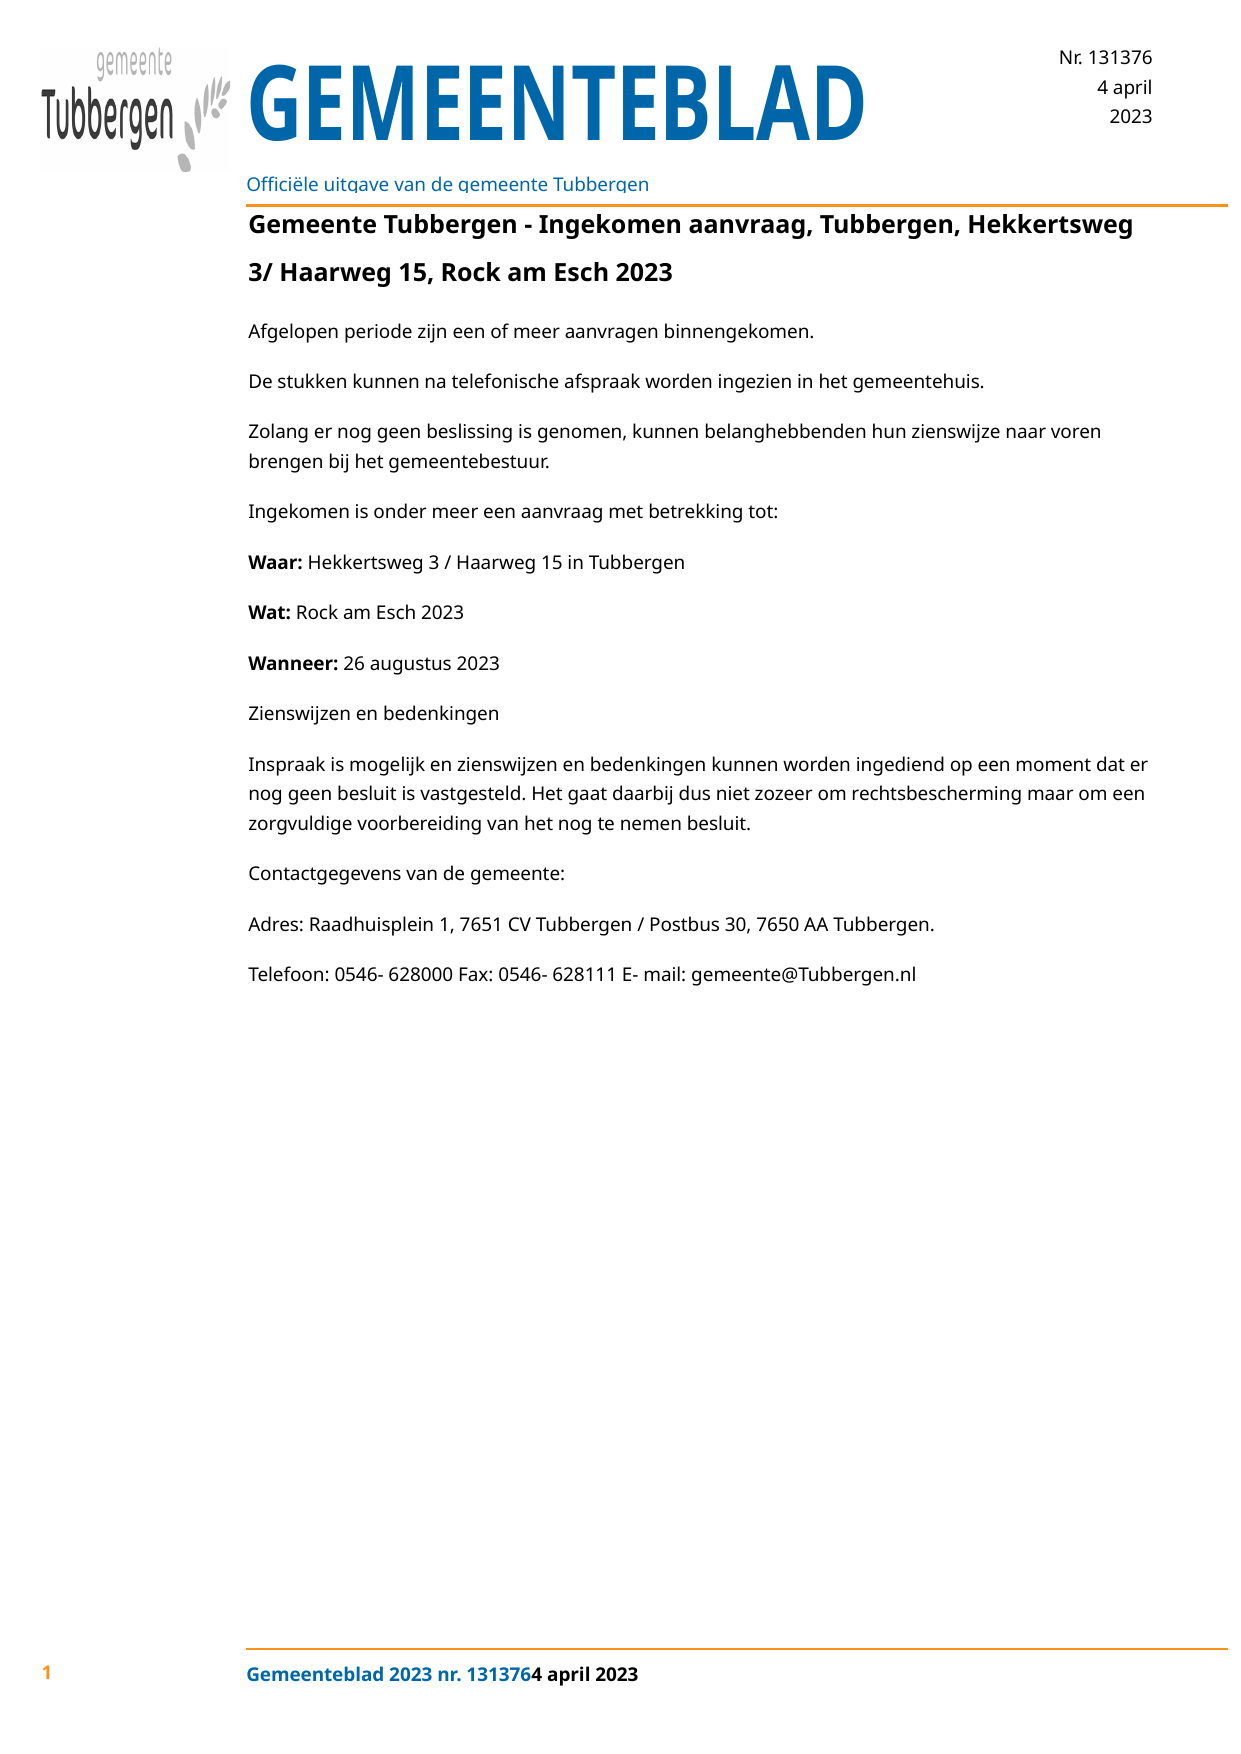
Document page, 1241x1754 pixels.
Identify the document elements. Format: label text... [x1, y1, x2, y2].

text Afgelopen periode zijn een of meer aanvragen binnengekomen. [248, 318, 1152, 344]
text Contactgegevens van de gemeente: [248, 860, 1152, 886]
text Zolang er nog geen beslissing is genomen, kunnen belanghebbenden hun zienswijze naar voren brengen bij het gemeentebestuur. [248, 419, 1152, 474]
text Adres: Raadhuisplein 1, 7651 CV Tubbergen / Postbus 30, 7650 AA Tubbergen. [248, 911, 1152, 937]
text Waar: Hekkertsweg 3 / Haarweg 15 in Tubbergen [248, 549, 1152, 575]
text Inspraak is mogelijk en zienswijzen en bedenkingen kunnen worden ingediend op een moment dat er nog geen besluit is vastgesteld. Het gaat daarbij dus niet zozeer om rechtsbescherming maar om een zorgvuldige voorbereiding van het nog te nemen besluit. [248, 751, 1152, 836]
text Telefoon: 0546- 628000 Fax: 0546- 628111 E- mail: gemeente@Tubbergen.nl [248, 961, 1152, 987]
text Zienswijzen en bedenkingen [248, 700, 1152, 726]
text Wanneer: 26 augustus 2023 [248, 650, 1152, 676]
text Wat: Rock am Esch 2023 [248, 599, 1152, 625]
text De stukken kunnen na telefonische afspraak worden ingezien in het gemeentehuis. [248, 368, 1152, 394]
text Gemeente Tubbergen - Ingekomen aanvraag, Tubbergen, Hekkertsweg 3/ Haarweg 15, Rock am Esch 2023 [248, 207, 1152, 288]
text Ingekomen is onder meer een aanvraag met betrekking tot: [248, 499, 1152, 524]
picture [41, 47, 231, 172]
